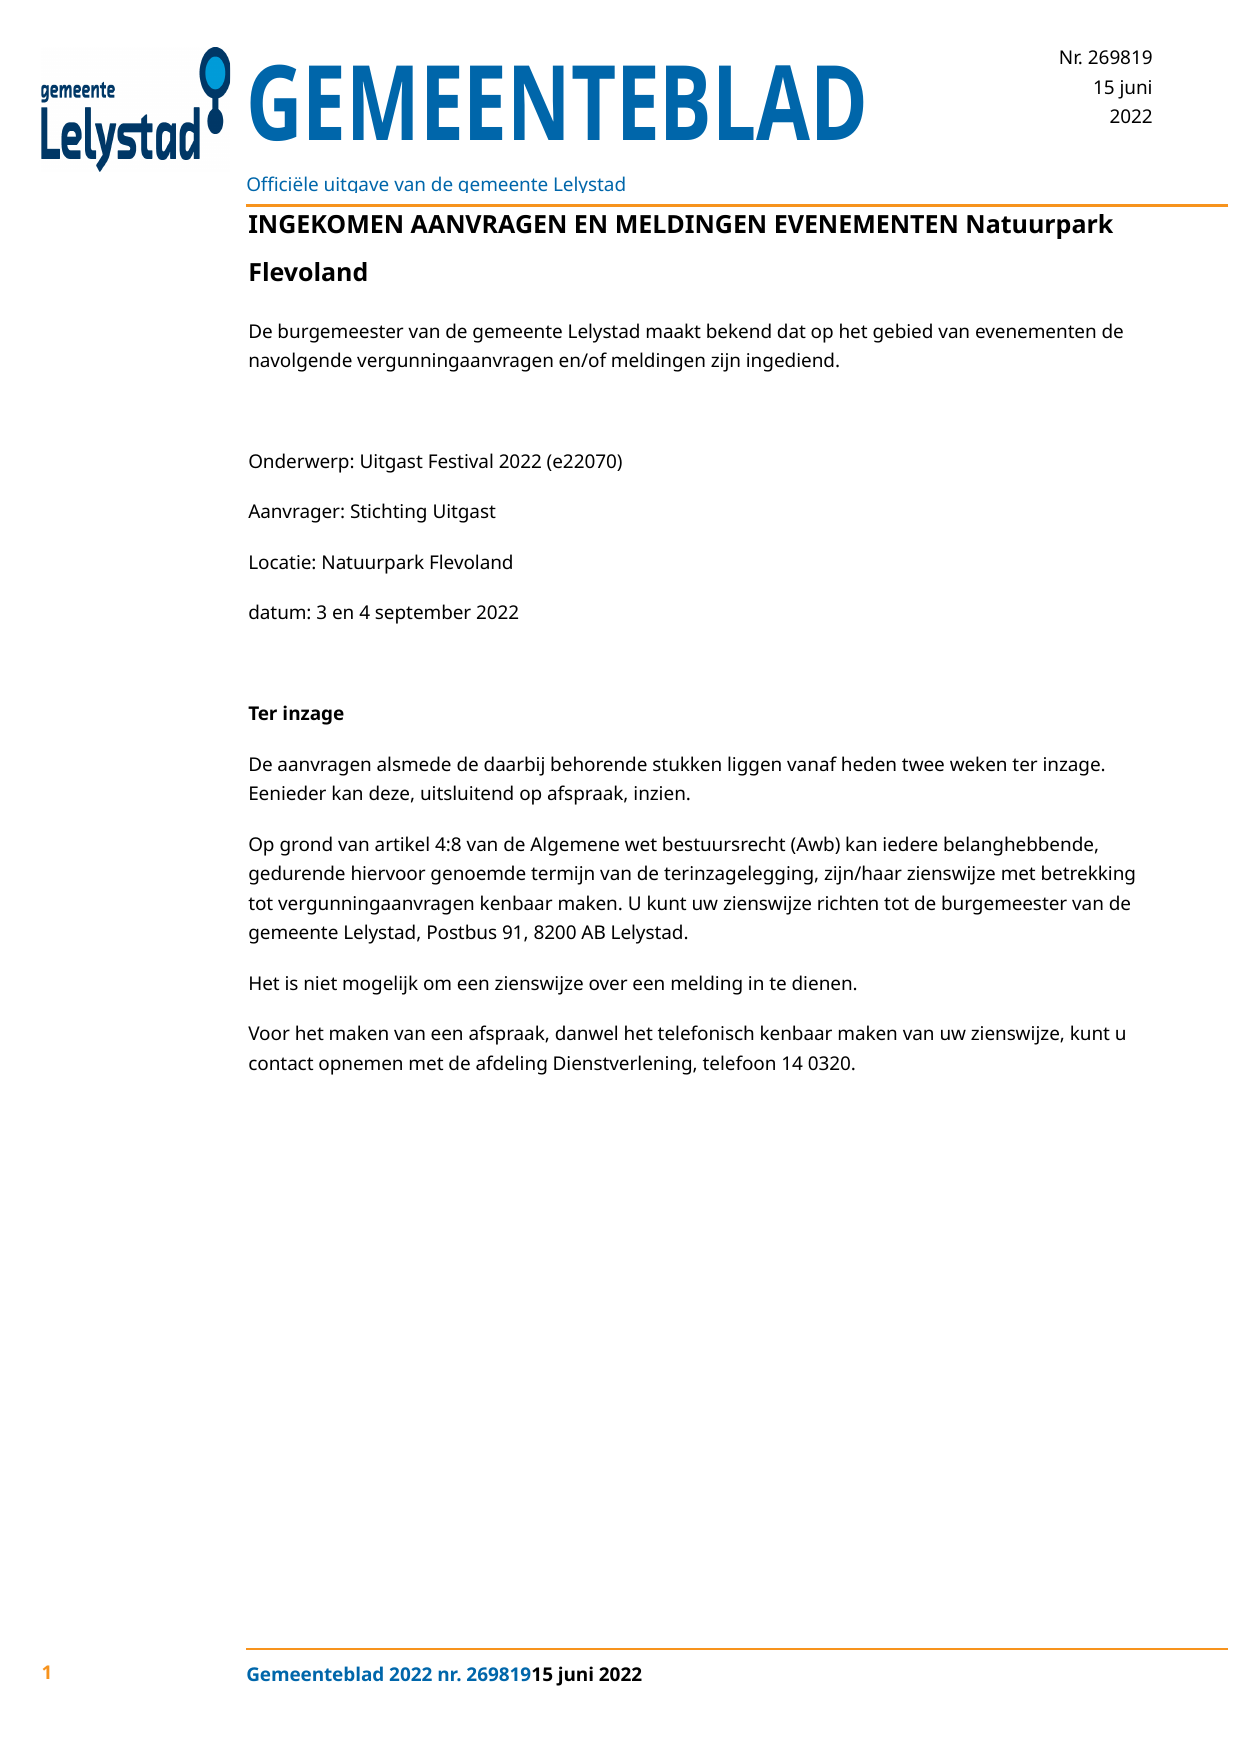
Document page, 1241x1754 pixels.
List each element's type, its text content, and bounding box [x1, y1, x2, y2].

text Onderwerp: Uitgast Festival 2022 (e22070) [248, 448, 1152, 474]
text Aanvrager: Stichting Uitgast [248, 499, 1152, 524]
text Ter inzage [248, 700, 1152, 726]
text De burgemeester van de gemeente Lelystad maakt bekend dat op het gebied van evenementen de navolgende vergunningaanvragen en/of meldingen zijn ingediend. [248, 318, 1152, 373]
text Locatie: Natuurpark Flevoland [248, 549, 1152, 575]
picture [41, 47, 231, 172]
text Het is niet mogelijk om een zienswijze over een melding in te dienen. [248, 970, 1152, 996]
text Voor het maken van een afspraak, danwel het telefonisch kenbaar maken van uw zienswijze, kunt u contact opnemen met de afdeling Dienstverlening, telefoon 14 0320. [248, 1020, 1152, 1076]
text Op grond van artikel 4:8 van de Algemene wet bestuursrecht (Awb) kan iedere belanghebbende, gedurende hiervoor genoemde termijn van de terinzagelegging, zijn/haar zienswijze met betrekking tot vergunningaanvragen kenbaar maken. U kunt uw zienswijze richten tot de burgemeester van de gemeente Lelystad, Postbus 91, 8200 AB Lelystad. [248, 831, 1152, 945]
text datum: 3 en 4 september 2022 [248, 599, 1152, 625]
text INGEKOMEN AANVRAGEN EN MELDINGEN EVENEMENTEN Natuurpark Flevoland [248, 207, 1152, 288]
text De aanvragen alsmede de daarbij behorende stukken liggen vanaf heden twee weken ter inzage. Eenieder kan deze, uitsluitend op afspraak, inzien. [248, 751, 1152, 806]
